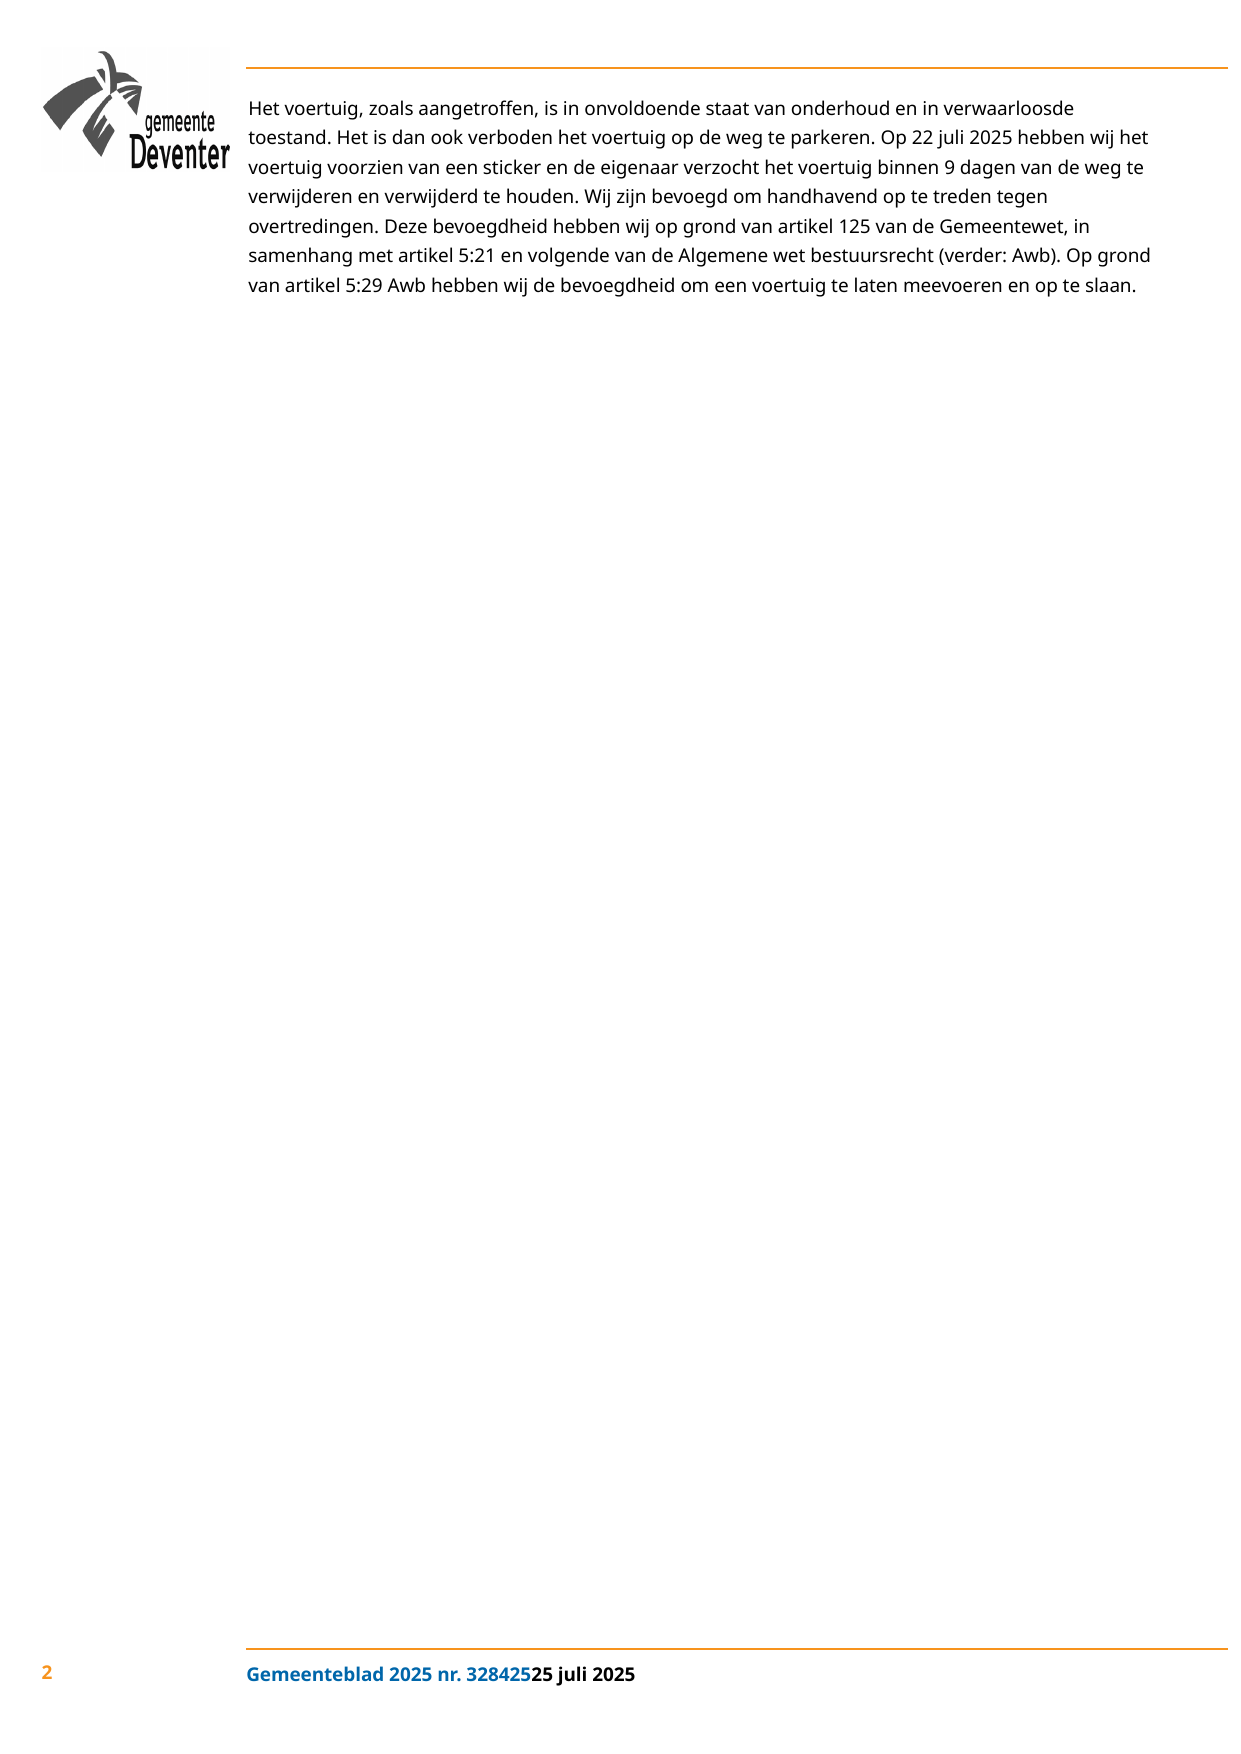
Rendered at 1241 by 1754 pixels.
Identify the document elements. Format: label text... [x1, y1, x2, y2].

picture [41, 47, 231, 172]
text Het voertuig, zoals aangetroffen, is in onvoldoende staat van onderhoud en in verwaarloosde toestand. Het is dan ook verboden het voertuig op de weg te parkeren. Op 22 juli 2025 hebben wij het voertuig voorzien van een sticker en de eigenaar verzocht het voertuig binnen 9 dagen van de weg te verwijderen en verwijderd te houden. Wij zijn bevoegd om handhavend op te treden tegen overtredingen. Deze bevoegdheid hebben wij op grond van artikel 125 van de Gemeentewet, in samenhang met artikel 5:21 en volgende van de Algemene wet bestuursrecht (verder: Awb). Op grond van artikel 5:29 Awb hebben wij de bevoegdheid om een voertuig te laten meevoeren en op te slaan. [248, 95, 1152, 298]
